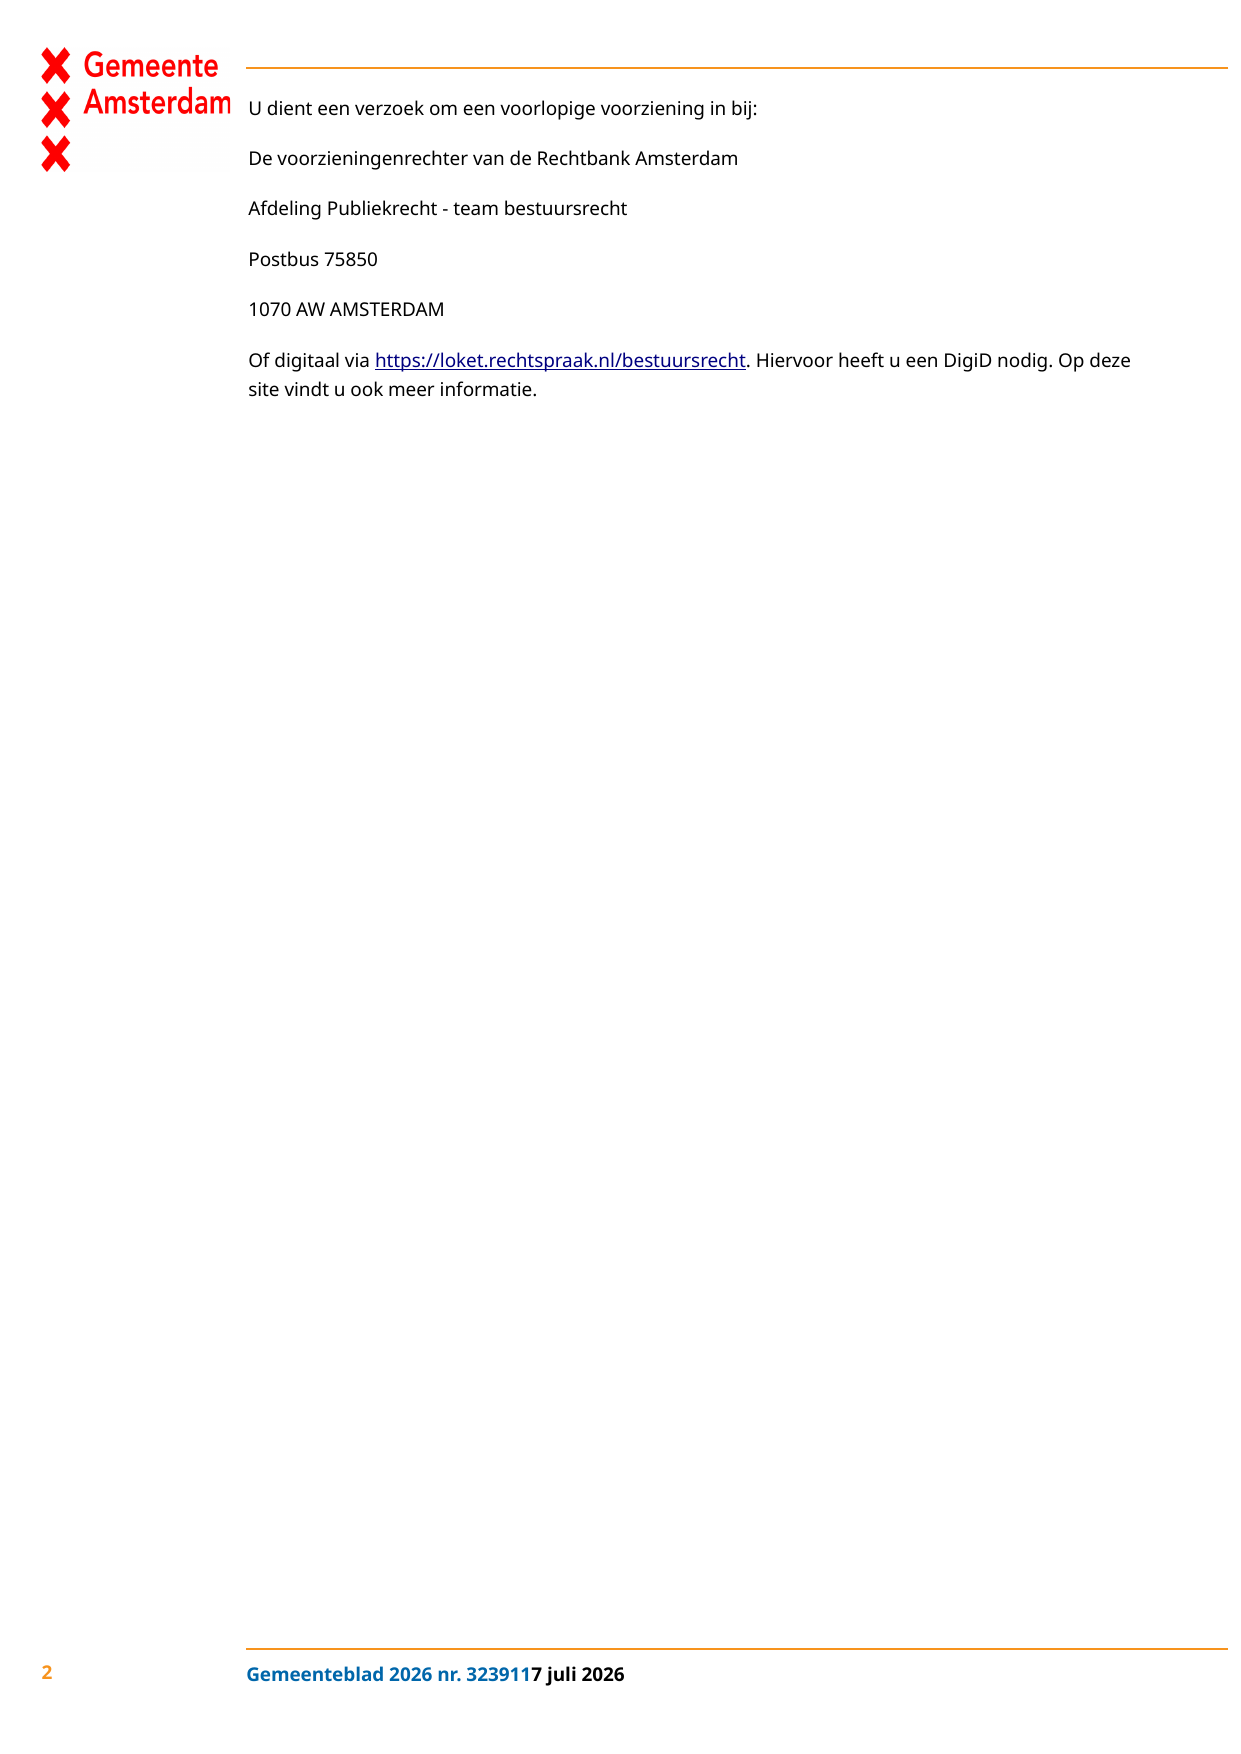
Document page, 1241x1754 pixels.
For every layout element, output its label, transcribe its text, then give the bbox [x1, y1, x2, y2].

text De voorzieningenrechter van de Rechtbank Amsterdam [248, 145, 1152, 171]
text 1070 AW AMSTERDAM [248, 296, 1152, 322]
text Of digitaal via https://loket.rechtspraak.nl/bestuursrecht. Hiervoor heeft u een DigiD nodig. Op deze site vindt u ook meer informatie. [248, 347, 1152, 402]
text Afdeling Publiekrecht - team bestuursrecht [248, 196, 1152, 221]
picture [41, 47, 231, 172]
text Postbus 75850 [248, 246, 1152, 272]
text U dient een verzoek om een voorlopige voorziening in bij: [248, 95, 1152, 121]
